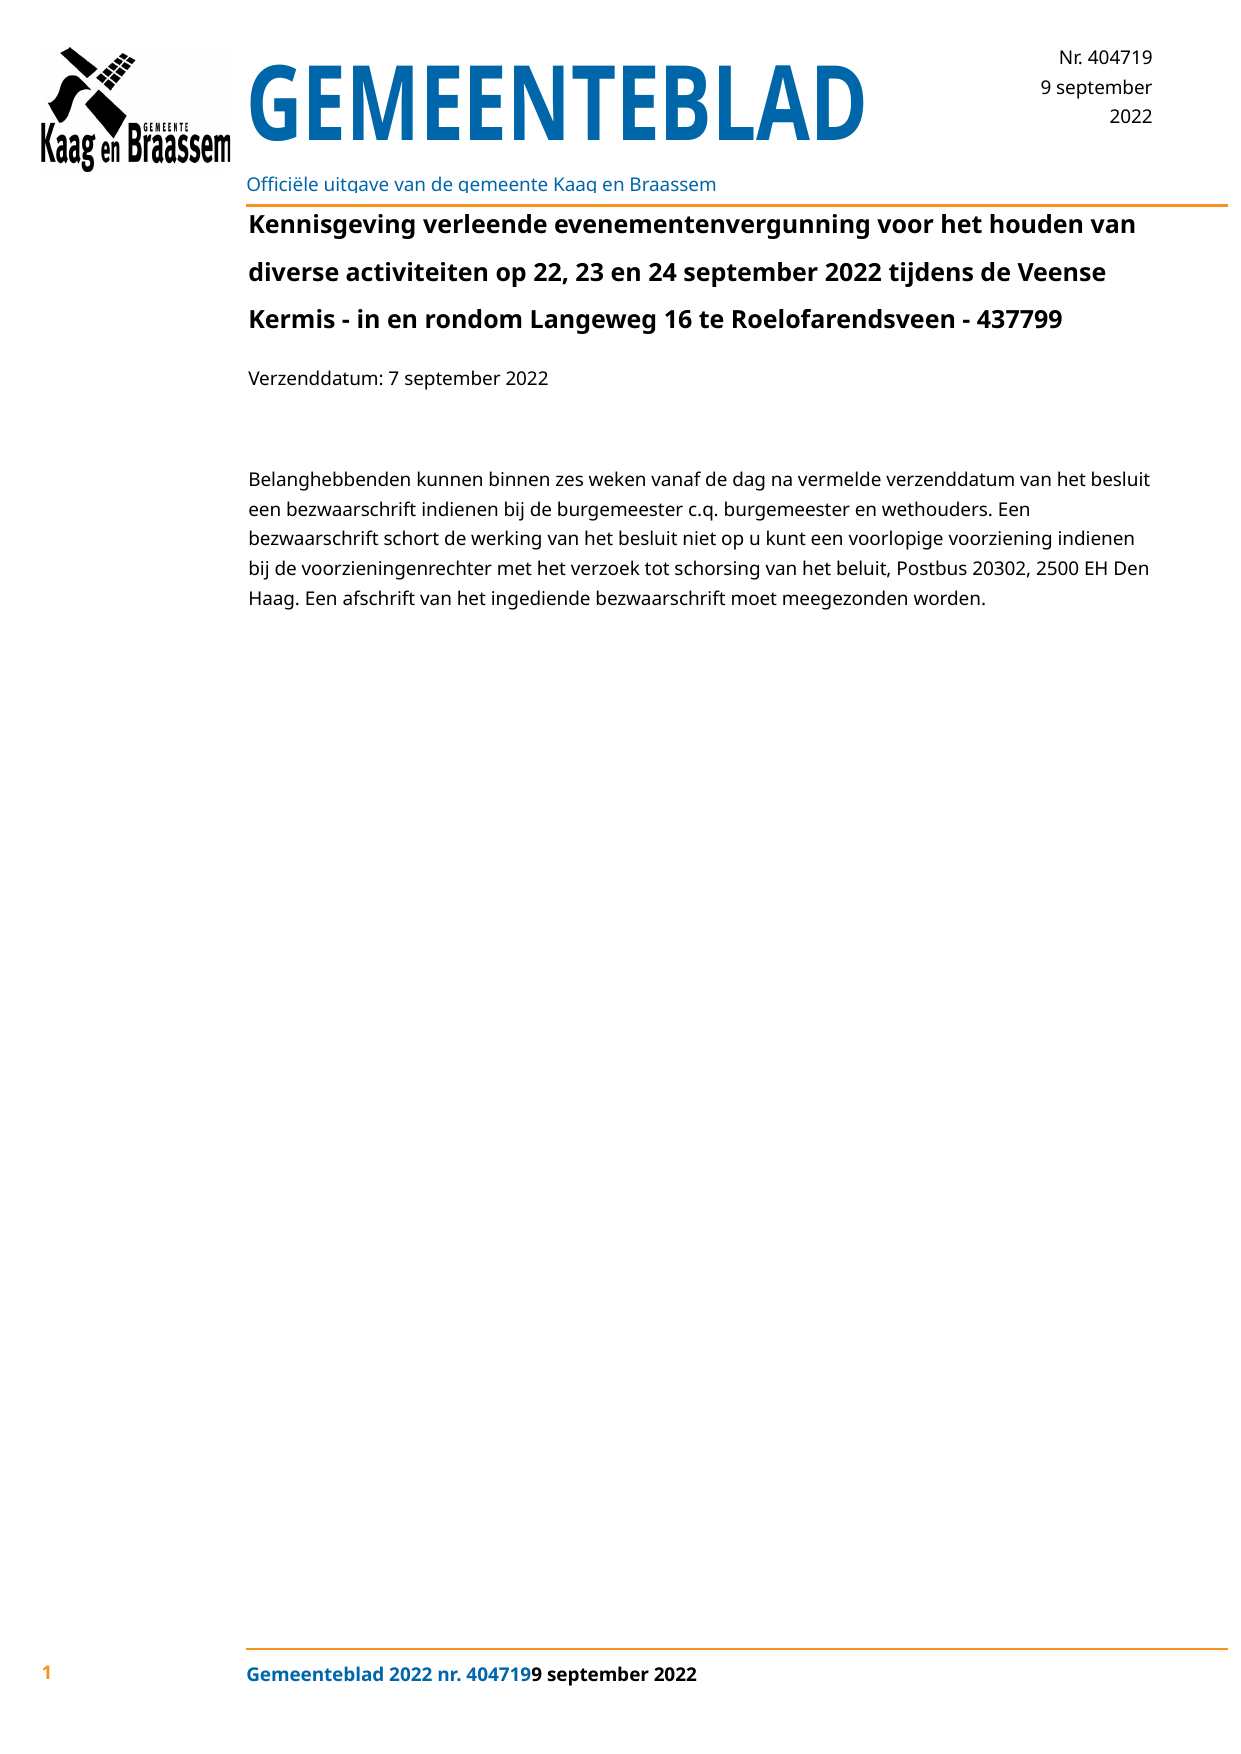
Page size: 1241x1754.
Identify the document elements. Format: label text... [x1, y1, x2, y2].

text Verzenddatum: 7 september 2022 [248, 366, 1152, 391]
text Belanghebbenden kunnen binnen zes weken vanaf de dag na vermelde verzenddatum van het besluit een bezwaarschrift indienen bij de burgemeester c.q. burgemeester en wethouders. Een bezwaarschrift schort de werking van het besluit niet op u kunt een voorlopige voorziening indienen bij de voorzieningenrechter met het verzoek tot schorsing van het beluit, Postbus 20302, 2500 EH Den Haag. Een afschrift van het ingediende bezwaarschrift moet meegezonden worden. [248, 466, 1152, 610]
picture [41, 47, 231, 172]
text Kennisgeving verleende evenementenvergunning voor het houden van diverse activiteiten op 22, 23 en 24 september 2022 tijdens de Veense Kermis - in en rondom Langeweg 16 te Roelofarendsveen - 437799 [248, 207, 1152, 336]
